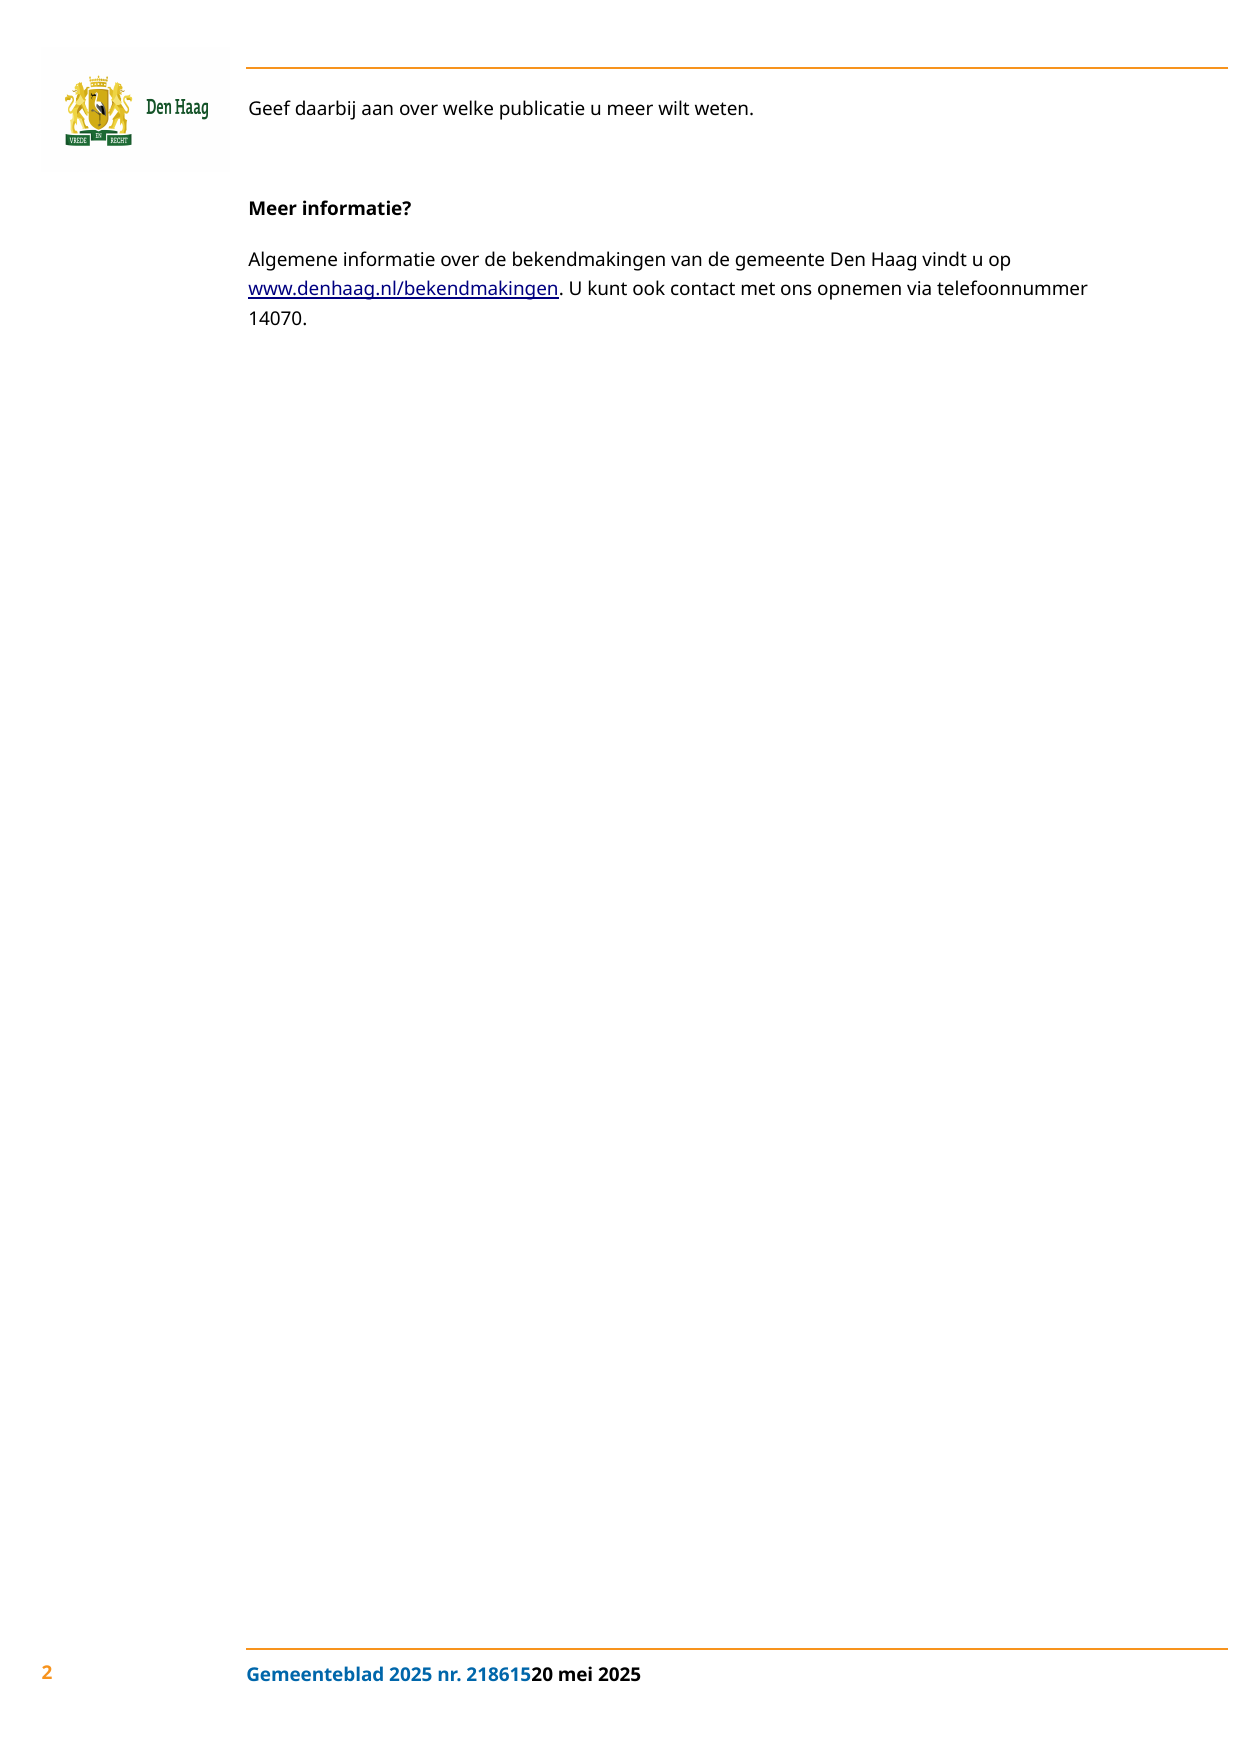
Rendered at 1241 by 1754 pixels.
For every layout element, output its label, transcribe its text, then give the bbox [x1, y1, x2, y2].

text Algemene informatie over de bekendmakingen van de gemeente Den Haag vindt u op www.denhaag.nl/bekendmakingen. U kunt ook contact met ons opnemen via telefoonnummer 14070. [248, 246, 1152, 331]
picture [41, 47, 231, 172]
text Meer informatie? [248, 196, 1152, 221]
text Geef daarbij aan over welke publicatie u meer wilt weten. [248, 95, 1152, 121]
